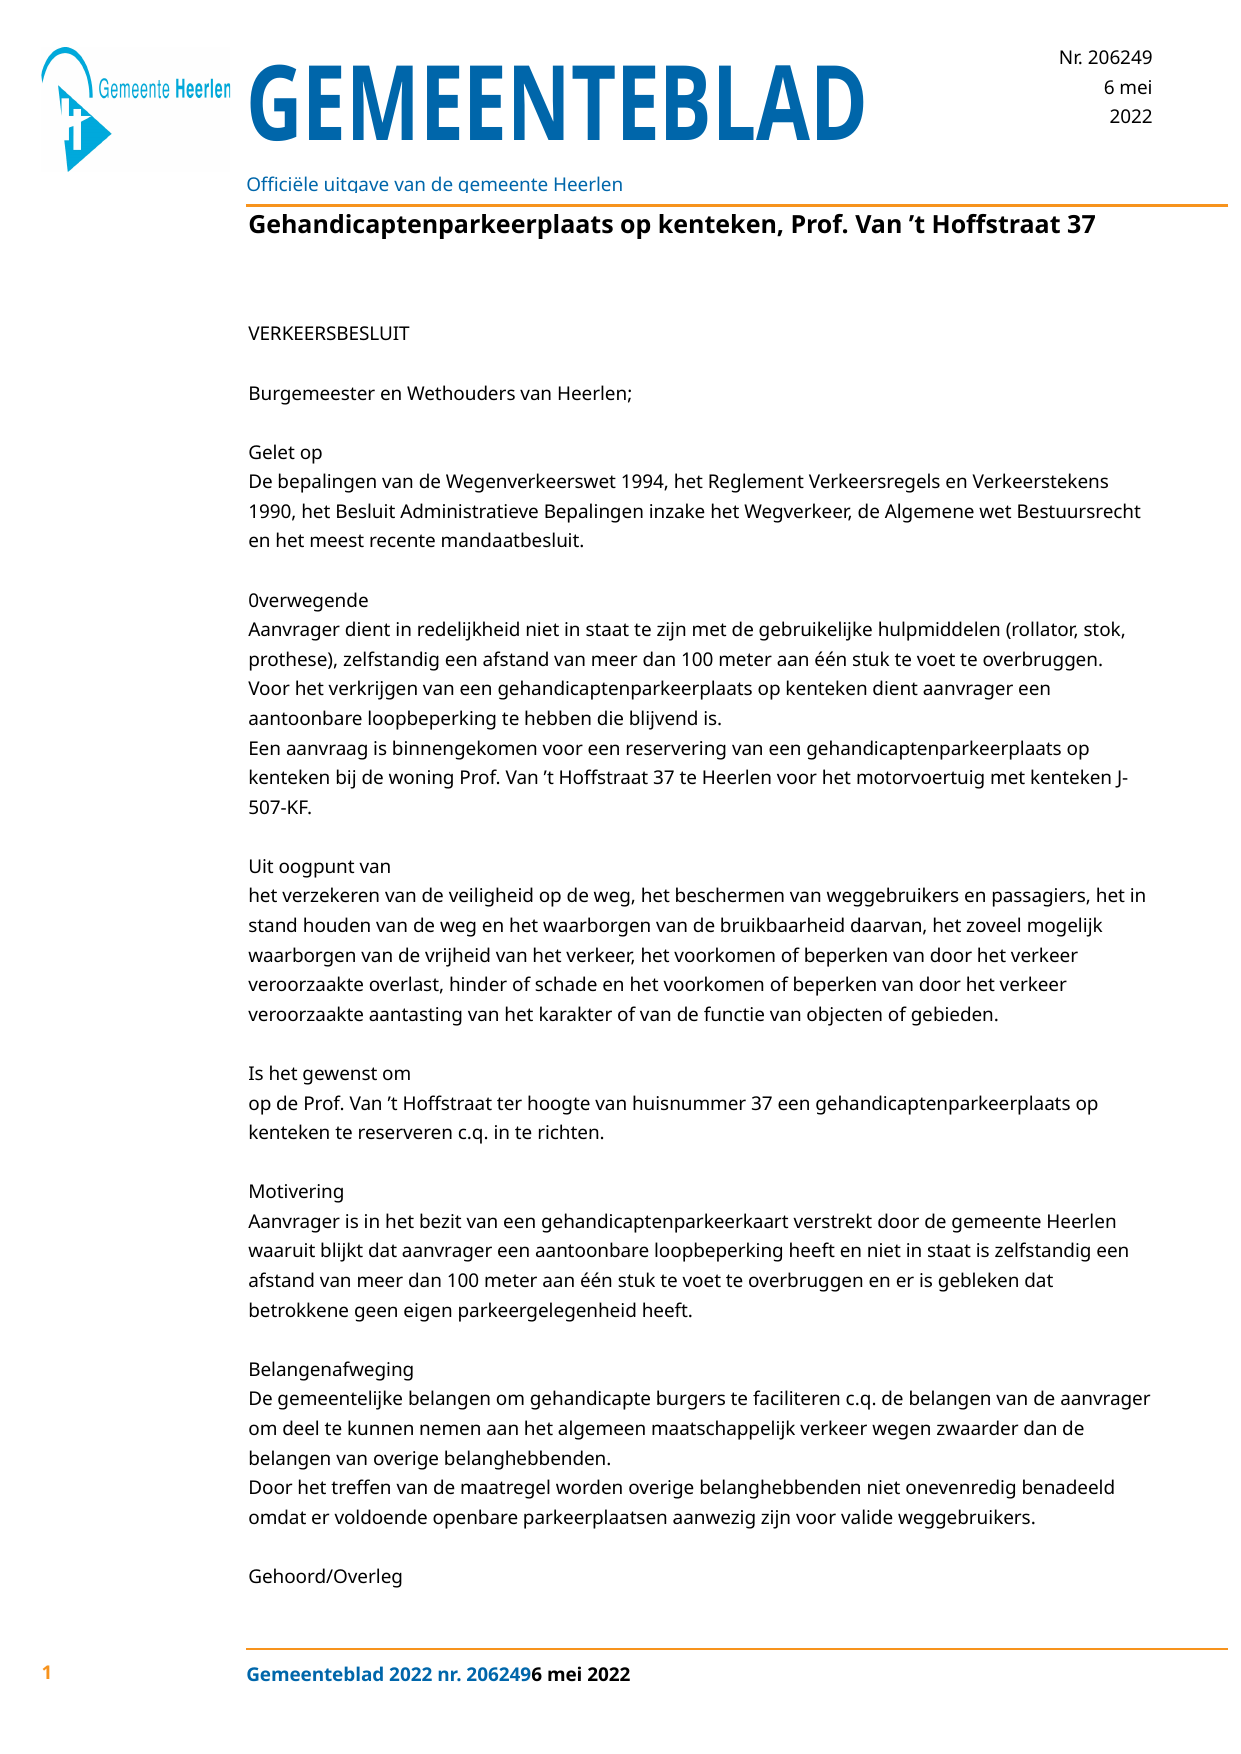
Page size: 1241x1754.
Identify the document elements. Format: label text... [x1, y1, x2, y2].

text VERKEERSBESLUIT [248, 321, 1152, 346]
text De gemeentelijke belangen om gehandicapte burgers te faciliteren c.q. de belangen van de aanvrager om deel te kunnen nemen aan het algemeen maatschappelijk verkeer wegen zwaarder dan de belangen van overige belanghebbenden. [248, 1386, 1152, 1471]
text het verzekeren van de veiligheid op de weg, het beschermen van weggebruikers en passagiers, het in stand houden van de weg en het waarborgen van de bruikbaarheid daarvan, het zoveel mogelijk waarborgen van de vrijheid van het verkeer, het voorkomen of beperken van door het verkeer veroorzaakte overlast, hinder of schade en het voorkomen of beperken van door het verkeer veroorzaakte aantasting van het karakter of van de functie van objecten of gebieden. [248, 883, 1152, 1027]
picture [41, 47, 231, 172]
text Burgemeester en Wethouders van Heerlen; [248, 380, 1152, 406]
text De bepalingen van de Wegenverkeerswet 1994, het Reglement Verkeersregels en Verkeerstekens 1990, het Besluit Administratieve Bepalingen inzake het Wegverkeer, de Algemene wet Bestuursrecht en het meest recente mandaatbesluit. [248, 468, 1152, 553]
text Aanvrager is in het bezit van een gehandicaptenparkeerkaart verstrekt door de gemeente Heerlen waaruit blijkt dat aanvrager een aantoonbare loopbeperking heeft en niet in staat is zelfstandig een afstand van meer dan 100 meter aan één stuk te voet te overbruggen en er is gebleken dat betrokkene geen eigen parkeergelegenheid heeft. [248, 1208, 1152, 1323]
text Voor het verkrijgen van een gehandicaptenparkeerplaats op kenteken dient aanvrager een aantoonbare loopbeperking te hebben die blijvend is. [248, 676, 1152, 731]
text Motivering [248, 1178, 1152, 1204]
text Uit oogpunt van [248, 853, 1152, 879]
text Belangenafweging [248, 1356, 1152, 1382]
picture [41, 47, 59, 70]
text Door het treffen van de maatregel worden overige belanghebbenden niet onevenredig benadeeld omdat er voldoende openbare parkeerplaatsen aanwezig zijn voor valide weggebruikers. [248, 1474, 1152, 1530]
text Gehoord/Overleg [248, 1563, 1152, 1589]
text op de Prof. Van ’t Hoffstraat ter hoogte van huisnummer 37 een gehandicaptenparkeerplaats op kenteken te reserveren c.q. in te richten. [248, 1090, 1152, 1145]
text Een aanvraag is binnengekomen voor een reservering van een gehandicaptenparkeerplaats op kenteken bij de woning Prof. Van ’t Hoffstraat 37 te Heerlen voor het motorvoertuig met kenteken J-507-KF. [248, 735, 1152, 820]
text Gehandicaptenparkeerplaats op kenteken, Prof. Van ’t Hoffstraat 37 [248, 207, 1152, 241]
text Is het gewenst om [248, 1060, 1152, 1086]
text Aanvrager dient in redelijkheid niet in staat te zijn met de gebruikelijke hulpmiddelen (rollator, stok, prothese), zelfstandig een afstand van meer dan 100 meter aan één stuk te voet te overbruggen. [248, 616, 1152, 672]
text Gelet op [248, 439, 1152, 465]
text 0verwegende [248, 587, 1152, 613]
